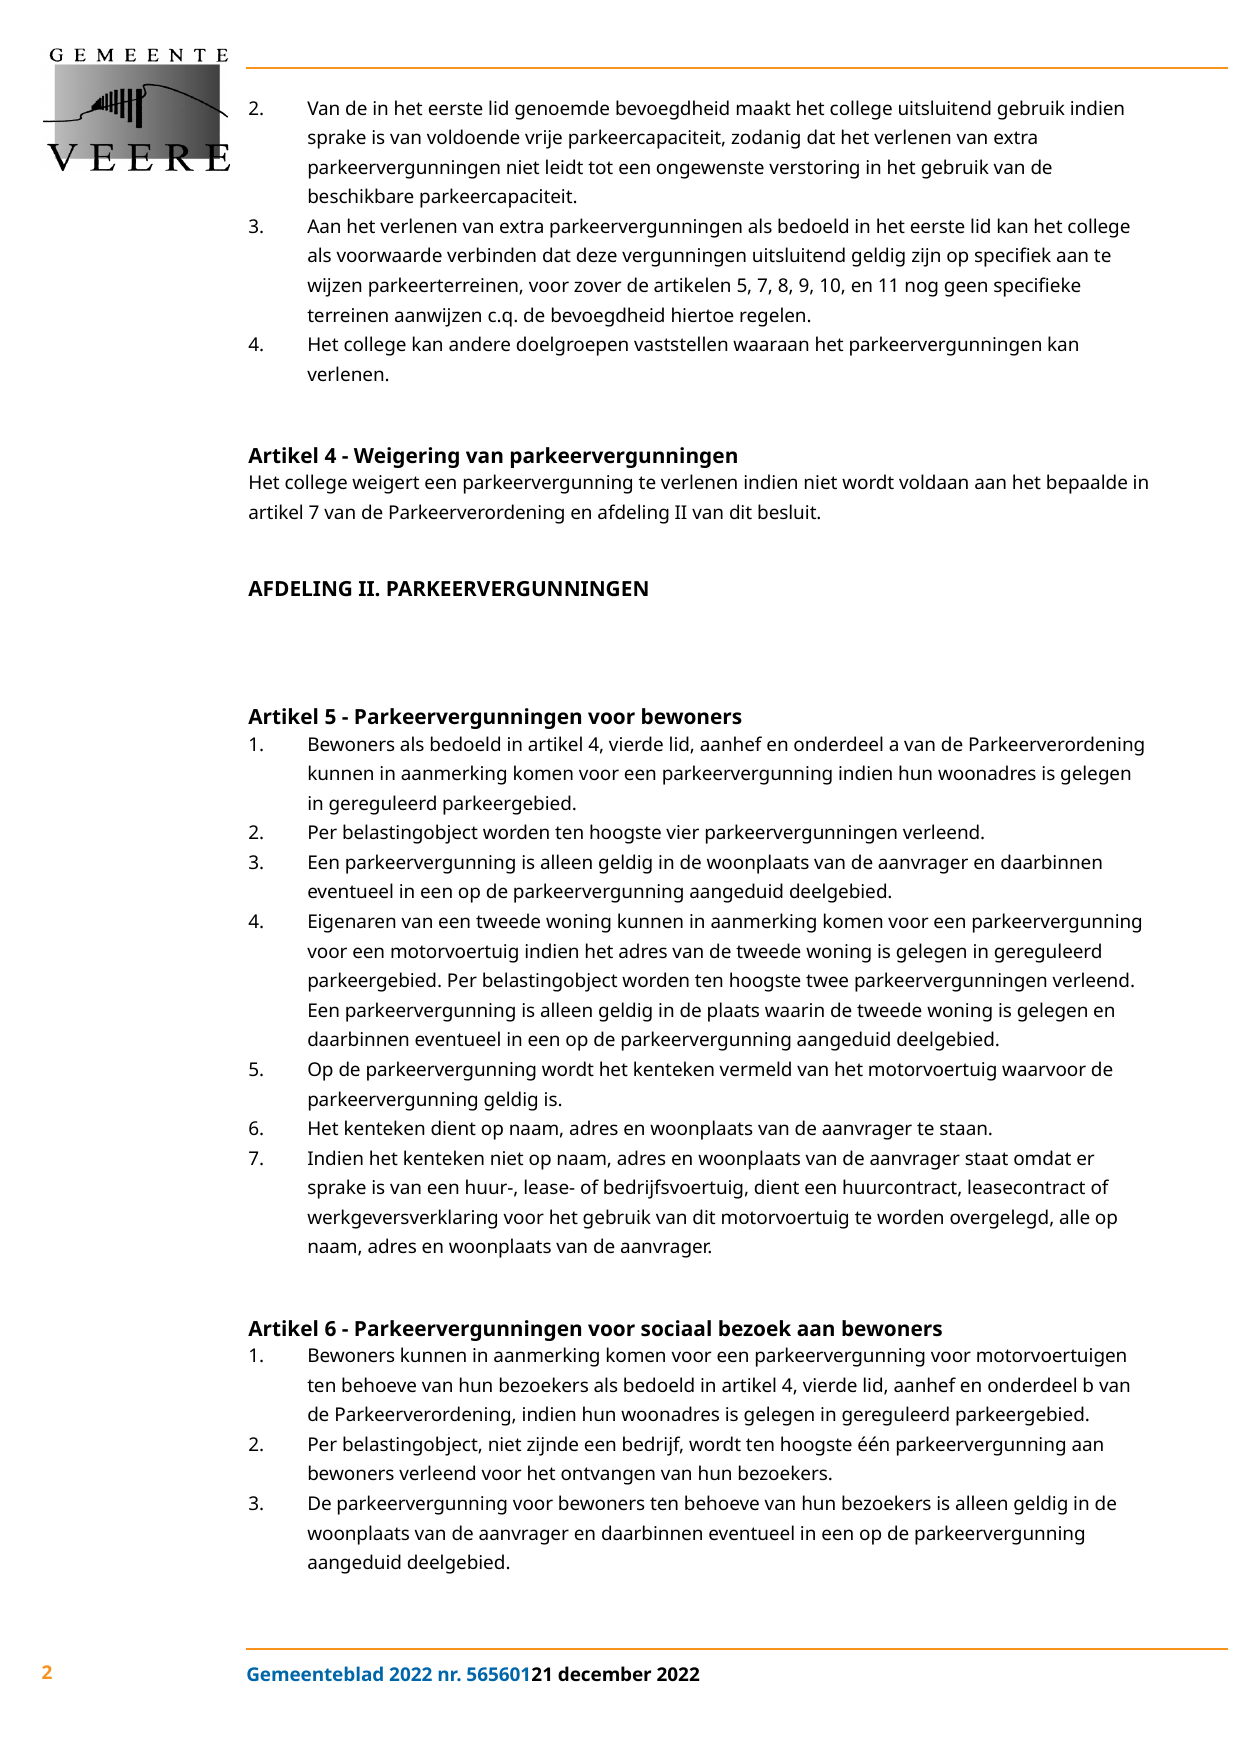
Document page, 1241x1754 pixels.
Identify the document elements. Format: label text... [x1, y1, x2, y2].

list Van de in het eerste lid genoemde bevoegdheid maakt het college uitsluitend gebruik indien sprake is van voldoende vrije parkeercapaciteit, zodanig dat het verlenen van extra parkeervergunningen niet leidt tot een ongewenste verstoring in het gebruik van de beschikbare parkeercapaciteit. [248, 95, 1152, 209]
text Artikel 4 - Weigering van parkeervergunningen [248, 441, 1152, 469]
list Indien het kenteken niet op naam, adres en woonplaats van de aanvrager staat omdat er sprake is van een huur-, lease- of bedrijfsvoertuig, dient een huurcontract, leasecontract of werkgeversverklaring voor het gebruik van dit motorvoertuig te worden overgelegd, alle op naam, adres en woonplaats van de aanvrager. [248, 1145, 1152, 1259]
list Het kenteken dient op naam, adres en woonplaats van de aanvrager te staan. [248, 1115, 1152, 1141]
list Per belastingobject worden ten hoogste vier parkeervergunningen verleend. [248, 819, 1152, 845]
list Bewoners als bedoeld in artikel 4, vierde lid, aanhef en onderdeel a van de Parkeerverordening kunnen in aanmerking komen voor een parkeervergunning indien hun woonadres is gelegen in gereguleerd parkeergebied. [248, 731, 1152, 816]
list De parkeervergunning voor bewoners ten behoeve van hun bezoekers is alleen geldig in de woonplaats van de aanvrager en daarbinnen eventueel in een op de parkeervergunning aangeduid deelgebied. [248, 1490, 1152, 1575]
text Het college weigert een parkeervergunning te verlenen indien niet wordt voldaan aan het bepaalde in artikel 7 van de Parkeerverordening en afdeling II van dit besluit. [248, 469, 1152, 525]
list Eigenaren van een tweede woning kunnen in aanmerking komen voor een parkeervergunning voor een motorvoertuig indien het adres van de tweede woning is gelegen in gereguleerd parkeergebied. Per belastingobject worden ten hoogste twee parkeervergunningen verleend. Een parkeervergunning is alleen geldig in de plaats waarin de tweede woning is gelegen en daarbinnen eventueel in een op de parkeervergunning aangeduid deelgebied. [248, 908, 1152, 1052]
text AFDELING II. PARKEERVERGUNNINGEN [248, 574, 1152, 603]
list Bewoners kunnen in aanmerking komen voor een parkeervergunning voor motorvoertuigen ten behoeve van hun bezoekers als bedoeld in artikel 4, vierde lid, aanhef en onderdeel b van de Parkeerverordening, indien hun woonadres is gelegen in gereguleerd parkeergebied. [248, 1342, 1152, 1427]
list Aan het verlenen van extra parkeervergunningen als bedoeld in het eerste lid kan het college als voorwaarde verbinden dat deze vergunningen uitsluitend geldig zijn op specifiek aan te wijzen parkeerterreinen, voor zover de artikelen 5, 7, 8, 9, 10, en 11 nog geen specifieke terreinen aanwijzen c.q. de bevoegdheid hiertoe regelen. [248, 213, 1152, 328]
picture [41, 47, 231, 172]
list Op de parkeervergunning wordt het kenteken vermeld van het motorvoertuig waarvoor de parkeervergunning geldig is. [248, 1056, 1152, 1112]
list Het college kan andere doelgroepen vaststellen waaraan het parkeervergunningen kan verlenen. [248, 331, 1152, 387]
text Artikel 6 - Parkeervergunningen voor sociaal bezoek aan bewoners [248, 1314, 1152, 1342]
text Artikel 5 - Parkeervergunningen voor bewoners [248, 702, 1152, 731]
list Per belastingobject, niet zijnde een bedrijf, wordt ten hoogste één parkeervergunning aan bewoners verleend voor het ontvangen van hun bezoekers. [248, 1431, 1152, 1486]
list Een parkeervergunning is alleen geldig in de woonplaats van de aanvrager en daarbinnen eventueel in een op de parkeervergunning aangeduid deelgebied. [248, 849, 1152, 904]
